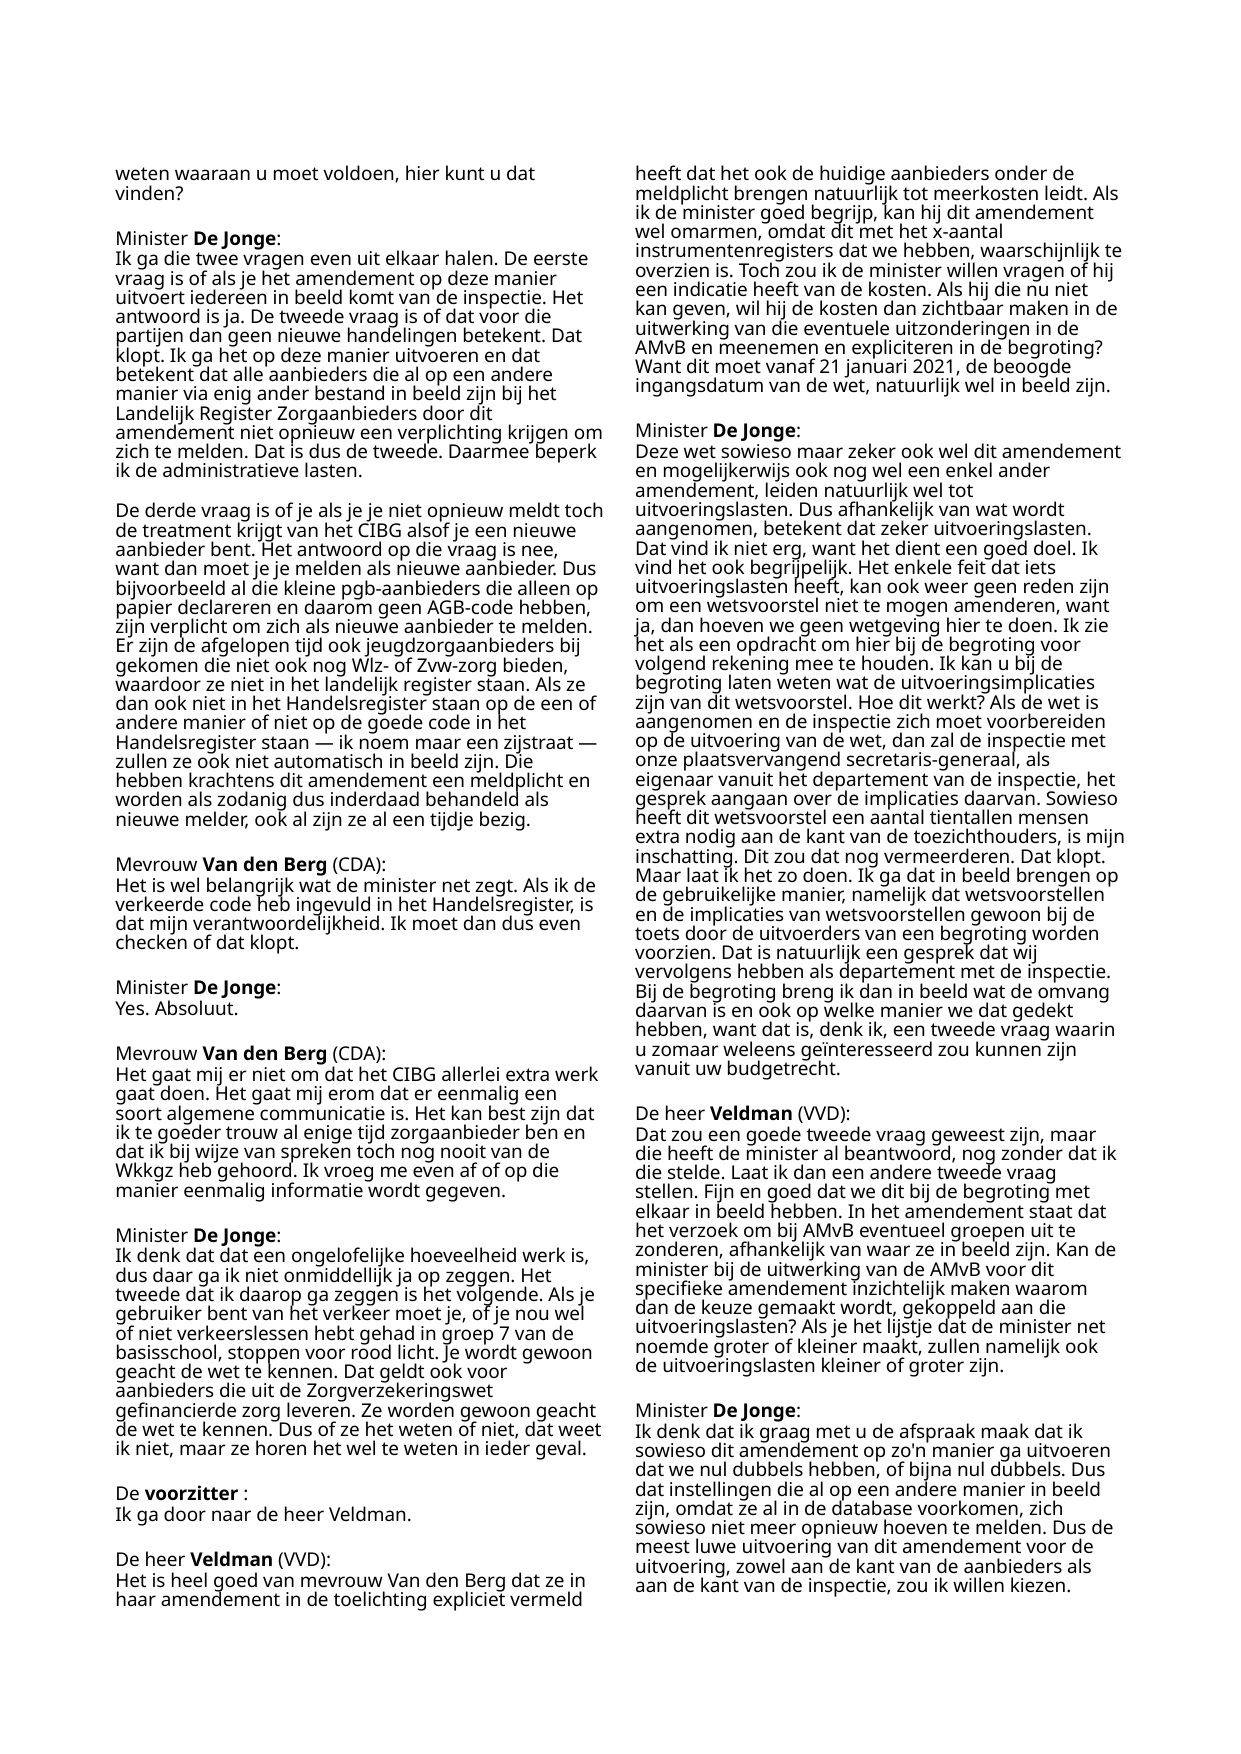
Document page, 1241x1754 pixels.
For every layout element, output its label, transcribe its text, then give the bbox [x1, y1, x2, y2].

text Ik ga die twee vragen even uit elkaar halen. De eerste vraag is of als je het amendement op deze manier uitvoert iedereen in beeld komt van de inspectie. Het antwoord is ja. De tweede vraag is of dat voor die partijen dan geen nieuwe handelingen betekent. Dat klopt. Ik ga het op deze manier uitvoeren en dat betekent dat alle aanbieders die al op een andere manier via enig ander bestand in beeld zijn bij het Landelijk Register Zorgaanbieders door dit amendement niet opnieuw een verplichting krijgen om zich te melden. Dat is dus de tweede. Daarmee beperk ik de administratieve lasten. [115, 250, 605, 482]
text Minister De Jonge: [115, 974, 605, 1000]
text Minister De Jonge: [115, 1222, 605, 1247]
text De voorzitter : [115, 1480, 605, 1506]
text De derde vraag is of je als je je niet opnieuw meldt toch de treatment krijgt van het CIBG alsof je een nieuwe aanbieder bent. Het antwoord op die vraag is nee, want dan moet je je melden als nieuwe aanbieder. Dus bijvoorbeeld al die kleine pgb-aanbieders die alleen op papier declareren en daarom geen AGB-code hebben, zijn verplicht om zich als nieuwe aanbieder te melden. Er zijn de afgelopen tijd ook jeugdzorgaanbieders bij gekomen die niet ook nog Wlz- of Zvw-zorg bieden, waardoor ze niet in het landelijk register staan. Als ze dan ook niet in het Handelsregister staan op de een of andere manier of niet op de goede code in het Handelsregister staan — ik noem maar een zijstraat — zullen ze ook niet automatisch in beeld zijn. Die hebben krachtens dit amendement een meldplicht en worden als zodanig dus inderdaad behandeld als nieuwe melder, ook al zijn ze al een tijdje bezig. [115, 502, 605, 830]
text De heer Veldman (VVD): [115, 1546, 605, 1572]
text Deze wet sowieso maar zeker ook wel dit amendement en mogelijkerwijs ook nog wel een enkel ander amendement, leiden natuurlijk wel tot uitvoeringslasten. Dus afhankelijk van wat wordt aangenomen, betekent dat zeker uitvoeringslasten. Dat vind ik niet erg, want het dient een goed doel. Ik vind het ook begrijpelijk. Het enkele feit dat iets uitvoeringslasten heeft, kan ook weer geen reden zijn om een wetsvoorstel niet te mogen amenderen, want ja, dan hoeven we geen wetgeving hier te doen. Ik zie het als een opdracht om hier bij de begroting voor volgend rekening mee te houden. Ik kan u bij de begroting laten weten wat de uitvoeringsimplicaties zijn van dit wetsvoorstel. Hoe dit werkt? Als de wet is aangenomen en de inspectie zich moet voorbereiden op de uitvoering van de wet, dan zal de inspectie met onze plaatsvervangend secretaris-generaal, als eigenaar vanuit het departement van de inspectie, het gesprek aangaan over de implicaties daarvan. Sowieso heeft dit wetsvoorstel een aantal tientallen mensen extra nodig aan de kant van de toezichthouders, is mijn inschatting. Dit zou dat nog vermeerderen. Dat klopt. Maar laat ik het zo doen. Ik ga dat in beeld brengen op de gebruikelijke manier, namelijk dat wetsvoorstellen en de implicaties van wetsvoorstellen gewoon bij de toets door de uitvoerders van een begroting worden voorzien. Dat is natuurlijk een gesprek dat wij vervolgens hebben als departement met de inspectie. Bij de begroting breng ik dan in beeld wat de omvang daarvan is en ook op welke manier we dat gedekt hebben, want dat is, denk ik, een tweede vraag waarin u zomaar weleens geïnteresseerd zou kunnen zijn vanuit uw budgetrecht. [635, 443, 1125, 1079]
text Het gaat mij er niet om dat het CIBG allerlei extra werk gaat doen. Het gaat mij erom dat er eenmalig een soort algemene communicatie is. Het kan best zijn dat ik te goeder trouw al enige tijd zorgaanbieder ben en dat ik bij wijze van spreken toch nog nooit van de Wkkgz heb gehoord. Ik vroeg me even af of op die manier eenmalig informatie wordt gegeven. [115, 1066, 605, 1201]
text De heer Veldman (VVD): [635, 1100, 1125, 1126]
text Minister De Jonge: [115, 225, 605, 250]
text Mevrouw Van den Berg (CDA): [115, 1040, 605, 1066]
text Minister De Jonge: [635, 1397, 1125, 1423]
text Ik denk dat dat een ongelofelijke hoeveelheid werk is, dus daar ga ik niet onmiddellijk ja op zeggen. Het tweede dat ik daarop ga zeggen is het volgende. Als je gebruiker bent van het verkeer moet je, of je nou wel of niet verkeerslessen hebt gehad in groep 7 van de basisschool, stoppen voor rood licht. Je wordt gewoon geacht de wet te kennen. Dat geldt ook voor aanbieders die uit de Zorgverzekeringswet gefinancierde zorg leveren. Ze worden gewoon geacht de wet te kennen. Dus of ze het weten of niet, dat weet ik niet, maar ze horen het wel te weten in ieder geval. [115, 1247, 605, 1459]
text heeft dat het ook de huidige aanbieders onder de meldplicht brengen natuurlijk tot meerkosten leidt. Als ik de minister goed begrijp, kan hij dit amendement wel omarmen, omdat dit met het x-aantal instrumentenregisters dat we hebben, waarschijnlijk te overzien is. Toch zou ik de minister willen vragen of hij een indicatie heeft van de kosten. Als hij die nu niet kan geven, wil hij de kosten dan zichtbaar maken in de uitwerking van die eventuele uitzonderingen in de AMvB en meenemen en expliciteren in de begroting? Want dit moet vanaf 21 januari 2021, de beoogde ingangsdatum van de wet, natuurlijk wel in beeld zijn. [635, 165, 1125, 397]
text Het is heel goed van mevrouw Van den Berg dat ze in haar amendement in de toelichting expliciet vermeld [115, 1572, 605, 1610]
text weten waaraan u moet voldoen, hier kunt u dat vinden? [115, 165, 605, 204]
text Minister De Jonge: [635, 417, 1125, 443]
text Het is wel belangrijk wat de minister net zegt. Als ik de verkeerde code heb ingevuld in het Handelsregister, is dat mijn verantwoordelijkheid. Ik moet dan dus even checken of dat klopt. [115, 877, 605, 954]
text Dat zou een goede tweede vraag geweest zijn, maar die heeft de minister al beantwoord, nog zonder dat ik die stelde. Laat ik dan een andere tweede vraag stellen. Fijn en goed dat we dit bij de begroting met elkaar in beeld hebben. In het amendement staat dat het verzoek om bij AMvB eventueel groepen uit te zonderen, afhankelijk van waar ze in beeld zijn. Kan de minister bij de uitwerking van de AMvB voor dit specifieke amendement inzichtelijk maken waarom dan de keuze gemaakt wordt, gekoppeld aan die uitvoeringslasten? Als je het lijstje dat de minister net noemde groter of kleiner maakt, zullen namelijk ook de uitvoeringslasten kleiner of groter zijn. [635, 1126, 1125, 1376]
text Mevrouw Van den Berg (CDA): [115, 851, 605, 877]
text Ik denk dat ik graag met u de afspraak maak dat ik sowieso dit amendement op zo'n manier ga uitvoeren dat we nul dubbels hebben, of bijna nul dubbels. Dus dat instellingen die al op een andere manier in beeld zijn, omdat ze al in de database voorkomen, zich sowieso niet meer opnieuw hoeven te melden. Dus de meest luwe uitvoering van dit amendement voor de uitvoering, zowel aan de kant van de aanbieders als aan de kant van de inspectie, zou ik willen kiezen. [635, 1423, 1125, 1596]
text Ik ga door naar de heer Veldman. [115, 1506, 605, 1525]
text Yes. Absoluut. [115, 1000, 605, 1019]
